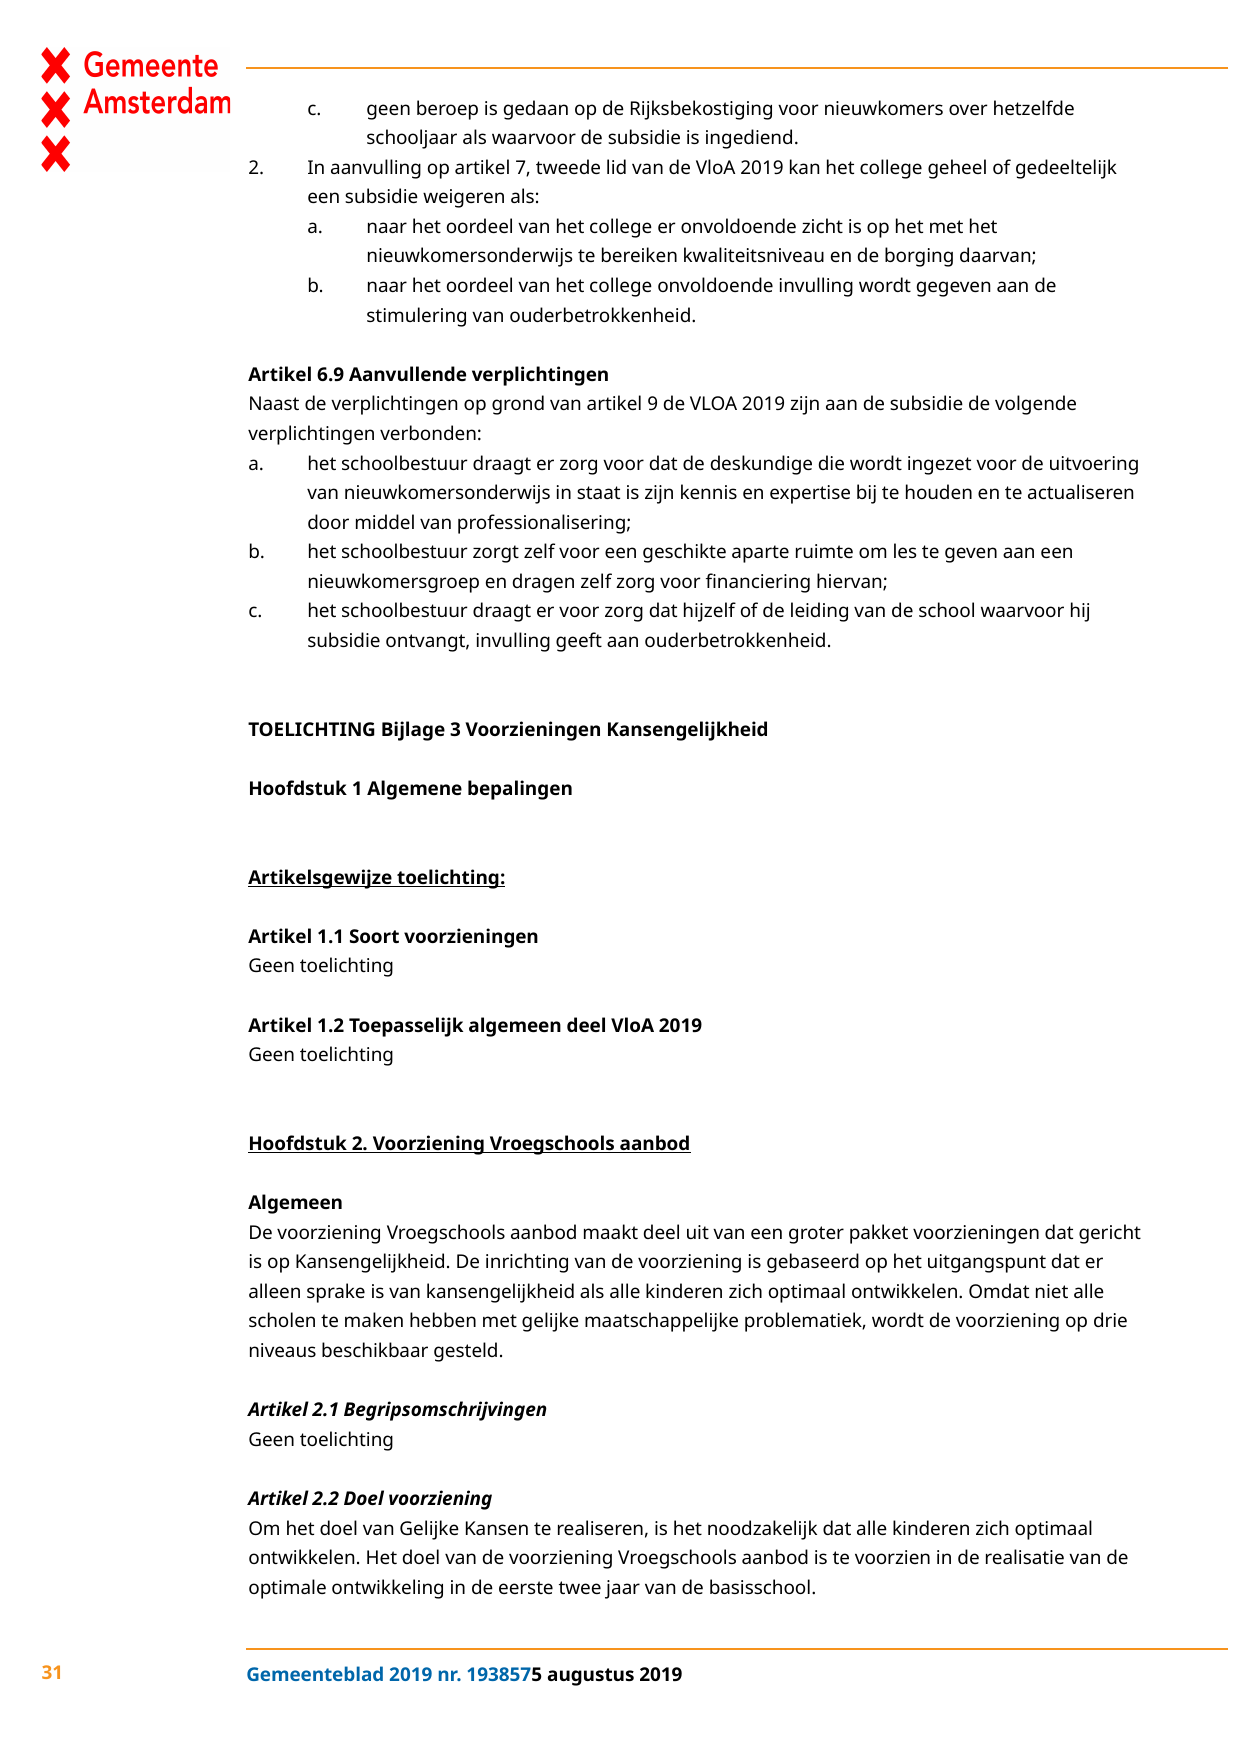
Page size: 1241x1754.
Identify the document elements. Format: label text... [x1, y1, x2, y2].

text Artikelsgewijze toelichting: [248, 864, 1152, 890]
text TOELICHTING Bijlage 3 Voorzieningen Kansengelijkheid [248, 716, 1152, 742]
text Geen toelichting [248, 953, 1152, 978]
text Algemeen [248, 1189, 1152, 1215]
list naar het oordeel van het college er onvoldoende zicht is op het met het nieuwkomersonderwijs te bereiken kwaliteitsniveau en de borging daarvan; [307, 213, 1152, 268]
text Artikel 2.2 Doel voorziening [248, 1485, 1152, 1511]
text Hoofdstuk 2. Voorziening Vroegschools aanbod [248, 1130, 1152, 1156]
text Geen toelichting [248, 1041, 1152, 1067]
text Geen toelichting [248, 1426, 1152, 1452]
text Om het doel van Gelijke Kansen te realiseren, is het noodzakelijk dat alle kinderen zich optimaal ontwikkelen. Het doel van de voorziening Vroegschools aanbod is te voorzien in de realisatie van de optimale ontwikkeling in de eerste twee jaar van de basisschool. [248, 1515, 1152, 1600]
text Naast de verplichtingen op grond van artikel 9 de VLOA 2019 zijn aan de subsidie de volgende verplichtingen verbonden: [248, 391, 1152, 446]
text Hoofdstuk 1 Algemene bepalingen [248, 775, 1152, 801]
picture [41, 47, 231, 172]
list naar het oordeel van het college onvoldoende invulling wordt gegeven aan de stimulering van ouderbetrokkenheid. [307, 272, 1152, 328]
text Artikel 6.9 Aanvullende verplichtingen [248, 361, 1152, 387]
list In aanvulling op artikel 7, tweede lid van de VloA 2019 kan het college geheel of gedeeltelijk een subsidie weigeren als: [248, 154, 1152, 209]
text De voorziening Vroegschools aanbod maakt deel uit van een groter pakket voorzieningen dat gericht is op Kansengelijkheid. De inrichting van de voorziening is gebaseerd op het uitgangspunt dat er alleen sprake is van kansengelijkheid als alle kinderen zich optimaal ontwikkelen. Omdat niet alle scholen te maken hebben met gelijke maatschappelijke problematiek, wordt de voorziening op drie niveaus beschikbaar gesteld. [248, 1219, 1152, 1363]
list het schoolbestuur zorgt zelf voor een geschikte aparte ruimte om les te geven aan een nieuwkomersgroep en dragen zelf zorg voor financiering hiervan; [248, 538, 1152, 594]
text Artikel 1.2 Toepasselijk algemeen deel VloA 2019 [248, 1012, 1152, 1038]
list het schoolbestuur draagt er voor zorg dat hijzelf of de leiding van de school waarvoor hij subsidie ontvangt, invulling geeft aan ouderbetrokkenheid. [248, 598, 1152, 653]
text Artikel 2.1 Begripsomschrijvingen [248, 1396, 1152, 1422]
text Artikel 1.1 Soort voorzieningen [248, 923, 1152, 949]
list geen beroep is gedaan op de Rijksbekostiging voor nieuwkomers over hetzelfde schooljaar als waarvoor de subsidie is ingediend. [307, 95, 1152, 150]
list het schoolbestuur draagt er zorg voor dat de deskundige die wordt ingezet voor de uitvoering van nieuwkomersonderwijs in staat is zijn kennis en expertise bij te houden en te actualiseren door middel van professionalisering; [248, 450, 1152, 535]
